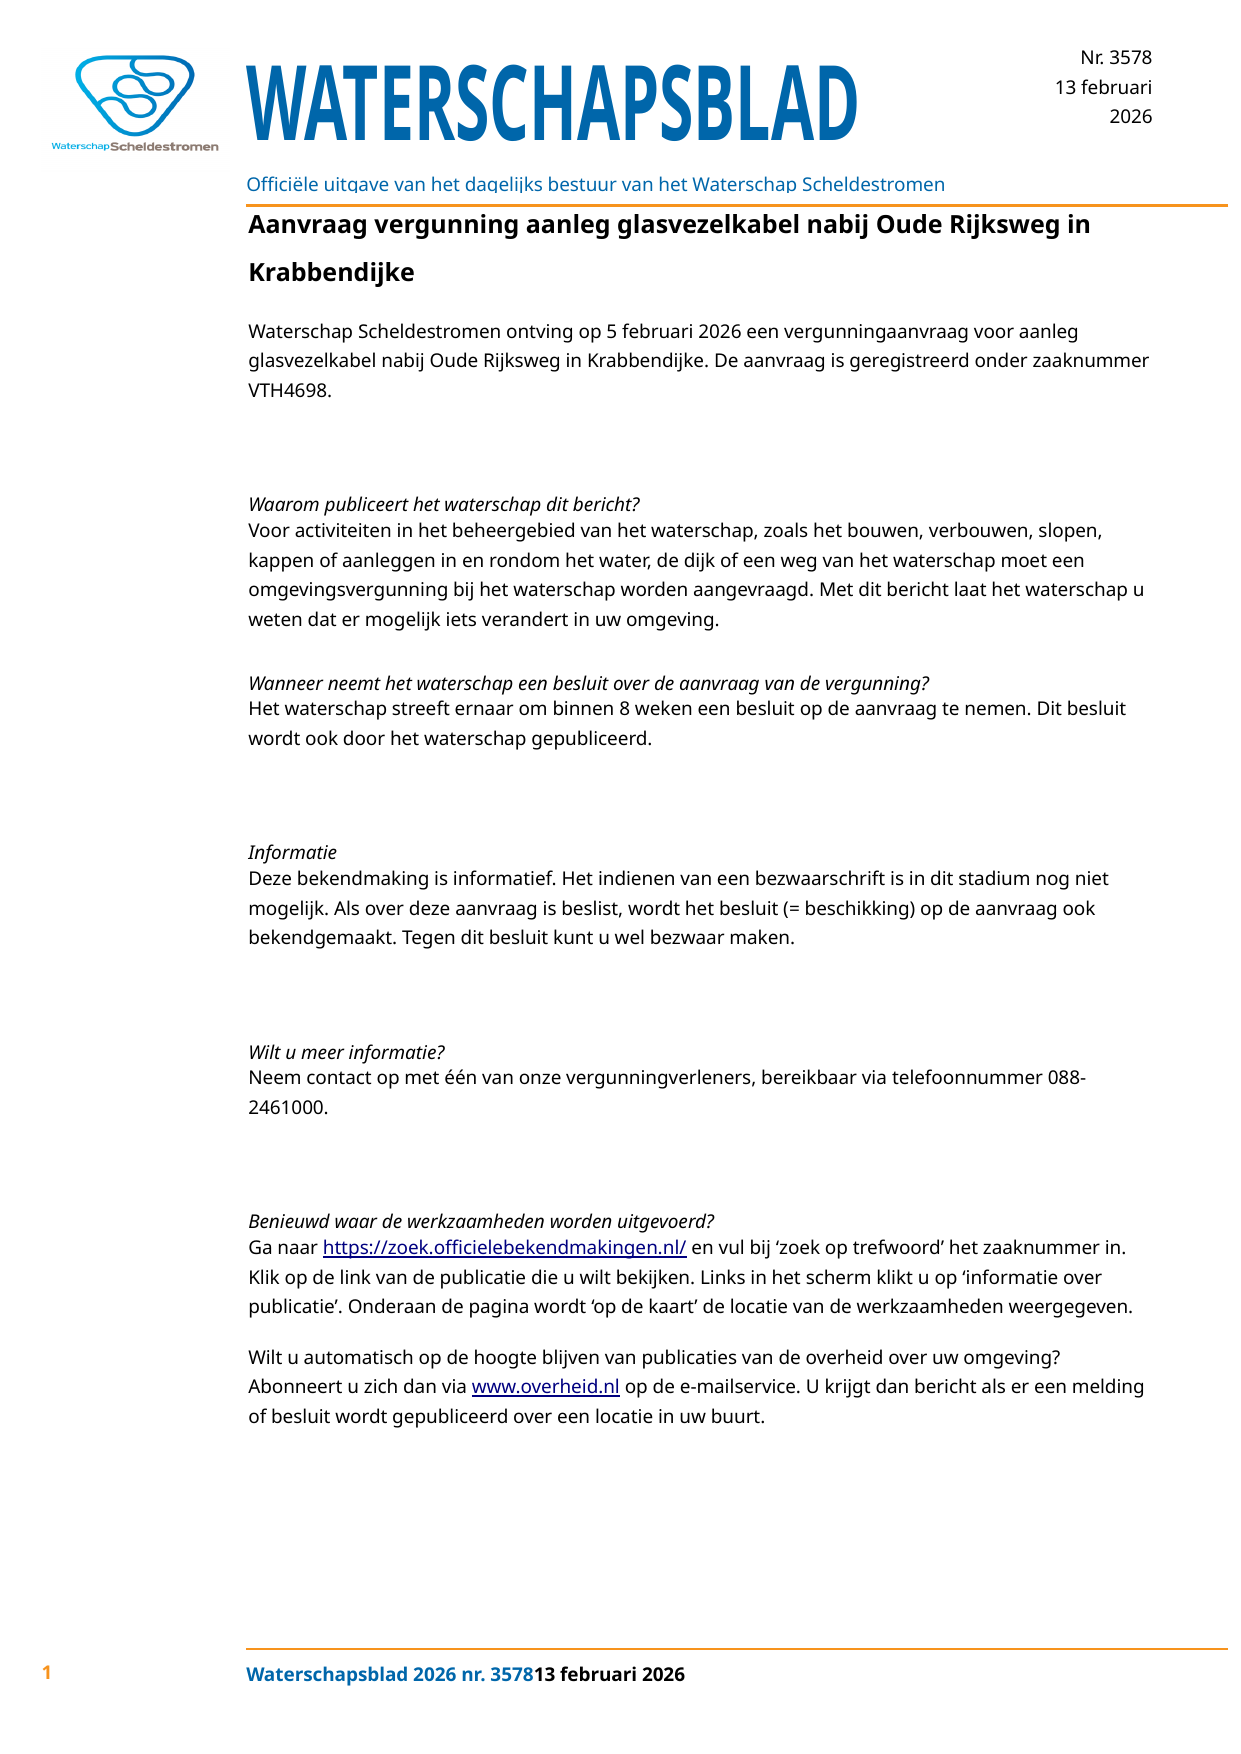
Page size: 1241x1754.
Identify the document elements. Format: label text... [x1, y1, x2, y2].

text Waarom publiceert het waterschap dit bericht? [248, 491, 1152, 517]
text Neem contact op met één van onze vergunningverleners, bereikbaar via telefoonnummer 088-2461000. [248, 1064, 1152, 1120]
text Wanneer neemt het waterschap een besluit over de aanvraag van de vergunning? [248, 670, 1152, 696]
text Wilt u automatisch op de hoogte blijven van publicaties van de overheid over uw omgeving? Abonneert u zich dan via www.overheid.nl op de e-mailservice. U krijgt dan bericht als er een melding of besluit wordt gepubliceerd over een locatie in uw buurt. [248, 1344, 1152, 1429]
text Wilt u meer informatie? [248, 1039, 1152, 1064]
text Deze bekendmaking is informatief. Het indienen van een bezwaarschrift is in dit stadium nog niet mogelijk. Als over deze aanvraag is beslist, wordt het besluit (= beschikking) op de aanvraag ook bekendgemaakt. Tegen dit besluit kunt u wel bezwaar maken. [248, 865, 1152, 950]
text Aanvraag vergunning aanleg glasvezelkabel nabij Oude Rijksweg in Krabbendijke [248, 207, 1152, 288]
text Waterschap Scheldestromen ontving op 5 februari 2026 een vergunningaanvraag voor aanleg glasvezelkabel nabij Oude Rijksweg in Krabbendijke. De aanvraag is geregistreerd onder zaaknummer VTH4698. [248, 318, 1152, 403]
text Voor activiteiten in het beheergebied van het waterschap, zoals het bouwen, verbouwen, slopen, kappen of aanleggen in en rondom het water, de dijk of een weg van het waterschap moet een omgevingsvergunning bij het waterschap worden aangevraagd. Met dit bericht laat het waterschap u weten dat er mogelijk iets verandert in uw omgeving. [248, 517, 1152, 632]
picture [41, 47, 231, 172]
text Benieuwd waar de werkzaamheden worden uitgevoerd? [248, 1208, 1152, 1234]
text Ga naar https://zoek.officielebekendmakingen.nl/ en vul bij ‘zoek op trefwoord’ het zaaknummer in. Klik op de link van de publicatie die u wilt bekijken. Links in het scherm klikt u op ‘informatie over publicatie’. Onderaan de pagina wordt ‘op de kaart’ de locatie van de werkzaamheden weergegeven. [248, 1234, 1152, 1319]
text Het waterschap streeft ernaar om binnen 8 weken een besluit op de aanvraag te nemen. Dit besluit wordt ook door het waterschap gepubliceerd. [248, 696, 1152, 751]
text Informatie [248, 839, 1152, 865]
